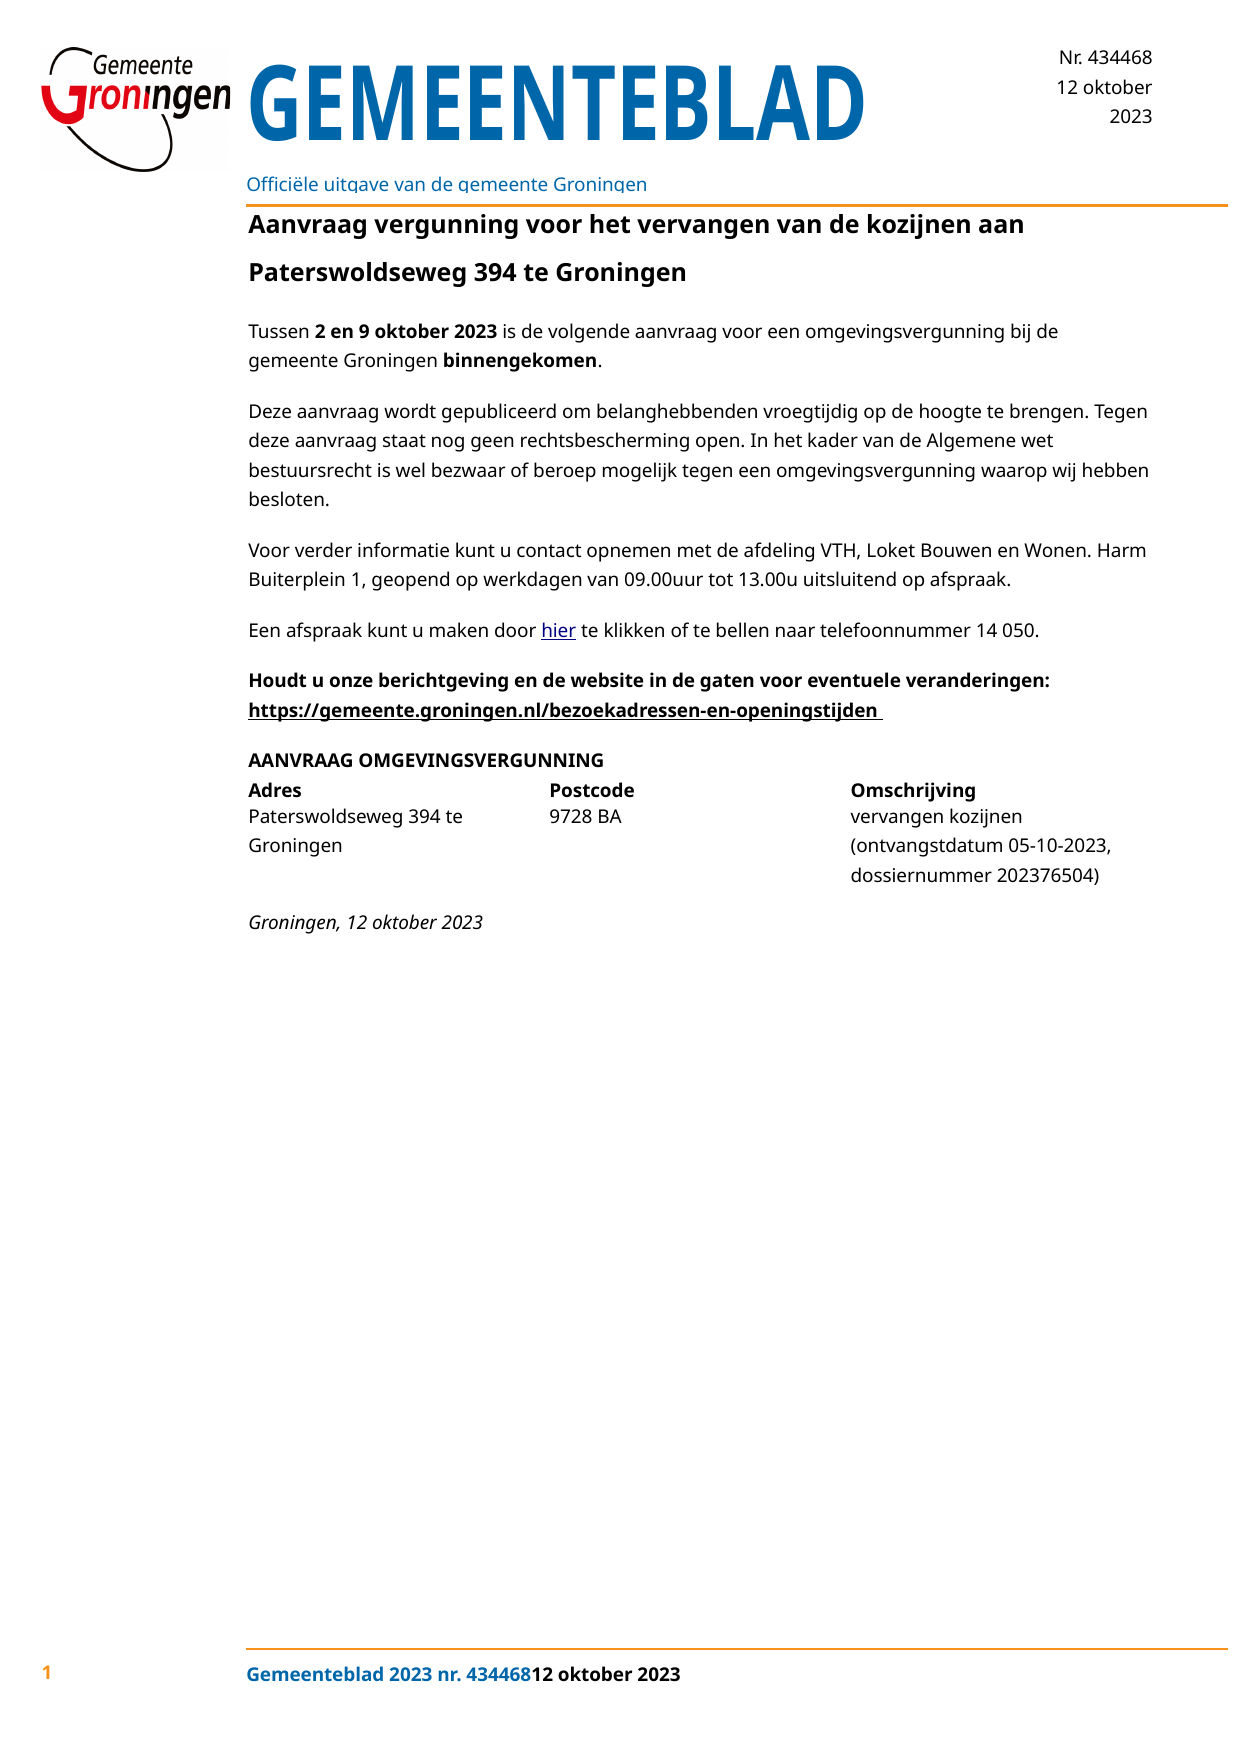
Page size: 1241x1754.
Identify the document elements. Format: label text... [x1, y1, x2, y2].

text Aanvraag vergunning voor het vervangen van de kozijnen aan Paterswoldseweg 394 te Groningen [248, 207, 1152, 288]
picture [41, 47, 231, 172]
text Voor verder informatie kunt u contact opnemen met de afdeling VTH, Loket Bouwen en Wonen. Harm Buiterplein 1, geopend op werkdagen van 09.00uur tot 13.00u uitsluitend op afspraak. [248, 537, 1152, 592]
text AANVRAAG OMGEVINGSVERGUNNING [248, 747, 1152, 773]
text Houdt u onze berichtgeving en de website in de gaten voor eventuele veranderingen: https://gemeente.groningen.nl/bezoekadressen-en-openingstijden [248, 667, 1152, 723]
table_header Postcode [549, 777, 850, 803]
table_cell 9728 BA [549, 803, 850, 888]
text Groningen, 12 oktober 2023 [248, 909, 1152, 935]
text Een afspraak kunt u maken door hier te klikken of te bellen naar telefoonnummer 14 050. [248, 617, 1152, 643]
text Tussen 2 en 9 oktober 2023 is de volgende aanvraag voor een omgevingsvergunning bij de gemeente Groningen binnengekomen. [248, 318, 1152, 373]
table_header Omschrijving [850, 777, 1152, 803]
text Deze aanvraag wordt gepubliceerd om belanghebbenden vroegtijdig op de hoogte te brengen. Tegen deze aanvraag staat nog geen rechtsbescherming open. In het kader van de Algemene wet bestuursrecht is wel bezwaar of beroep mogelijk tegen een omgevingsvergunning waarop wij hebben besloten. [248, 398, 1152, 512]
table_cell vervangen kozijnen (ontvangstdatum 05-10-2023, dossiernummer 202376504) [850, 803, 1152, 888]
table_header Adres [248, 777, 549, 803]
table_cell Paterswoldseweg 394 te Groningen [248, 803, 549, 888]
